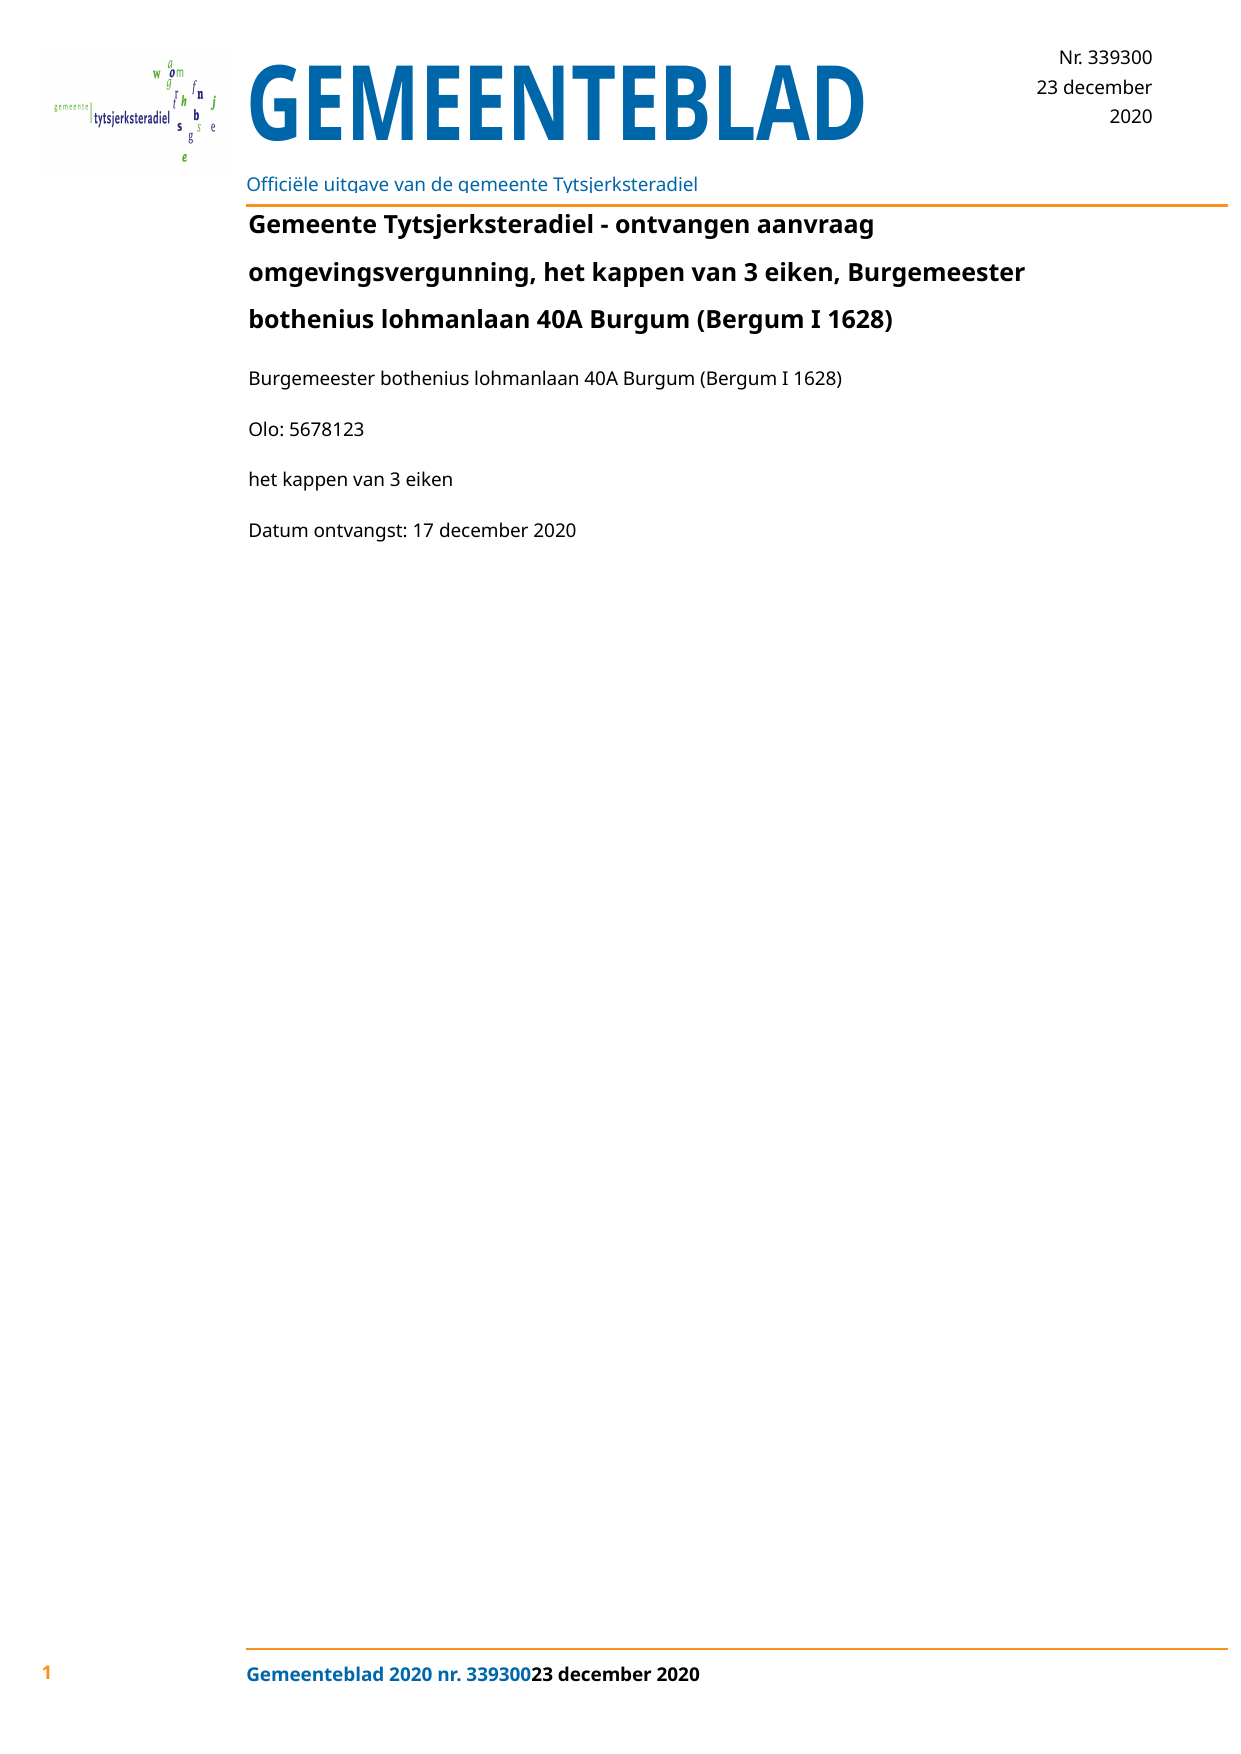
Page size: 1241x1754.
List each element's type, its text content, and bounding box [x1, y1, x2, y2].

text het kappen van 3 eiken [248, 466, 1152, 492]
picture [41, 47, 231, 172]
text Olo: 5678123 [248, 416, 1152, 442]
text Gemeente Tytsjerksteradiel - ontvangen aanvraag omgevingsvergunning, het kappen van 3 eiken, Burgemeester bothenius lohmanlaan 40A Burgum (Bergum I 1628) [248, 207, 1152, 336]
text Burgemeester bothenius lohmanlaan 40A Burgum (Bergum I 1628) [248, 366, 1152, 391]
text Datum ontvangst: 17 december 2020 [248, 517, 1152, 542]
